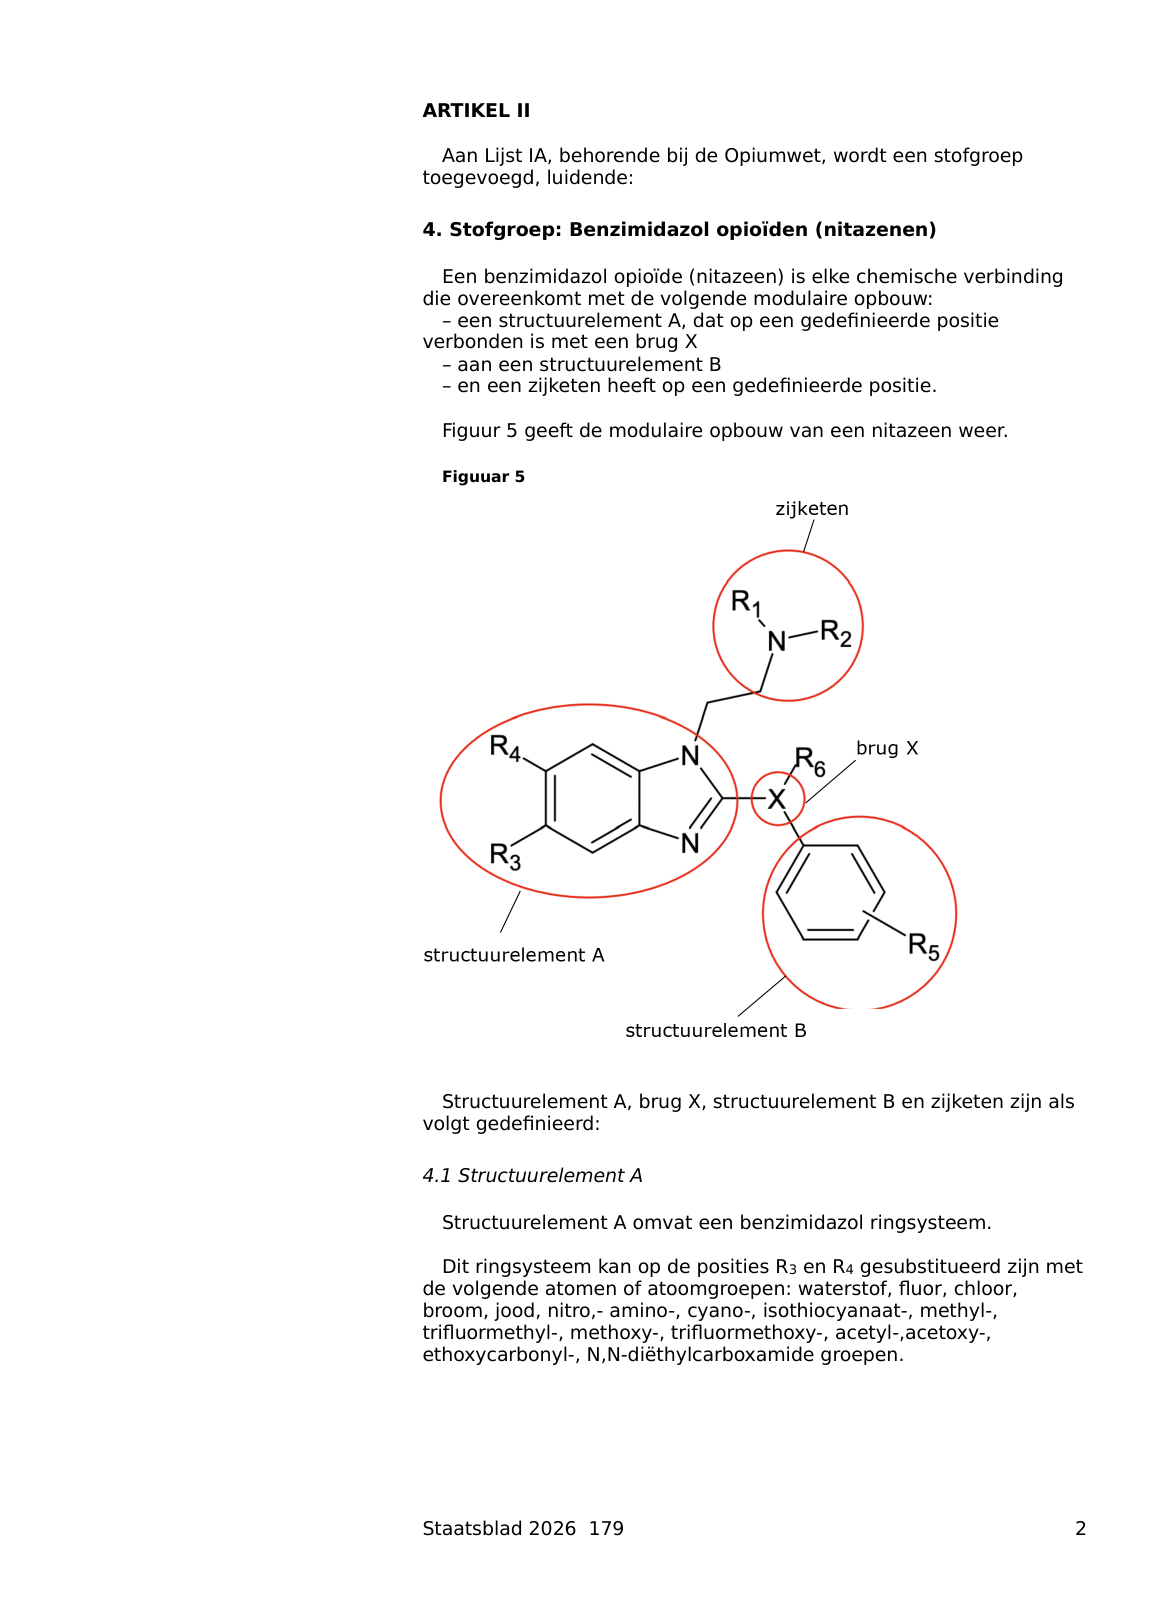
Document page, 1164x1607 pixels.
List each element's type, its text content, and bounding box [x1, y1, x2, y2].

text Figuuar 5 [422, 468, 960, 486]
text Figuur 5 geeft de modulaire opbouw van een nitazeen weer. [422, 419, 1087, 442]
text Structuurelement A, brug X, structuurelement B en zijketen zijn als volgt gedefinieerd: [422, 1091, 1087, 1135]
subtitle ARTIKEL II [422, 100, 1087, 122]
text Een benzimidazol opioïde (nitazeen) is elke chemische verbinding die overeenkomt met de volgende modulaire opbouw: [422, 266, 1087, 309]
text – en een zijketen heeft op een gedefinieerde positie. [422, 375, 1087, 397]
text Aan Lijst IA, behorende bij de Opiumwet, wordt een stofgroep toegevoegd, luidende: [422, 144, 1087, 188]
subtitle 4.1 Structuurelement A [422, 1165, 1087, 1187]
subtitle 4. Stofgroep: Benzimidazol opioïden (nitazenen) [422, 218, 1087, 241]
picture [422, 497, 960, 1047]
text Structuurelement A omvat een benzimidazol ringsysteem. [422, 1212, 1087, 1234]
text Dit ringsysteem kan op de posities R3 en R4 gesubstitueerd zijn met de volgende atomen of atoomgroepen: waterstof, fluor, chloor, broom, jood, nitro,- amino-, cyano-, isothiocyanaat-, methyl-, trifluormethyl-, methoxy-, trifluormethoxy-, acetyl-,acetoxy-, ethoxycarbonyl-, N,N-diëthylcarboxamide groepen. [422, 1256, 1087, 1366]
text – aan een structuurelement B [422, 353, 1087, 375]
text – een structuurelement A, dat op een gedefinieerde positie verbonden is met een brug X [422, 309, 1087, 353]
